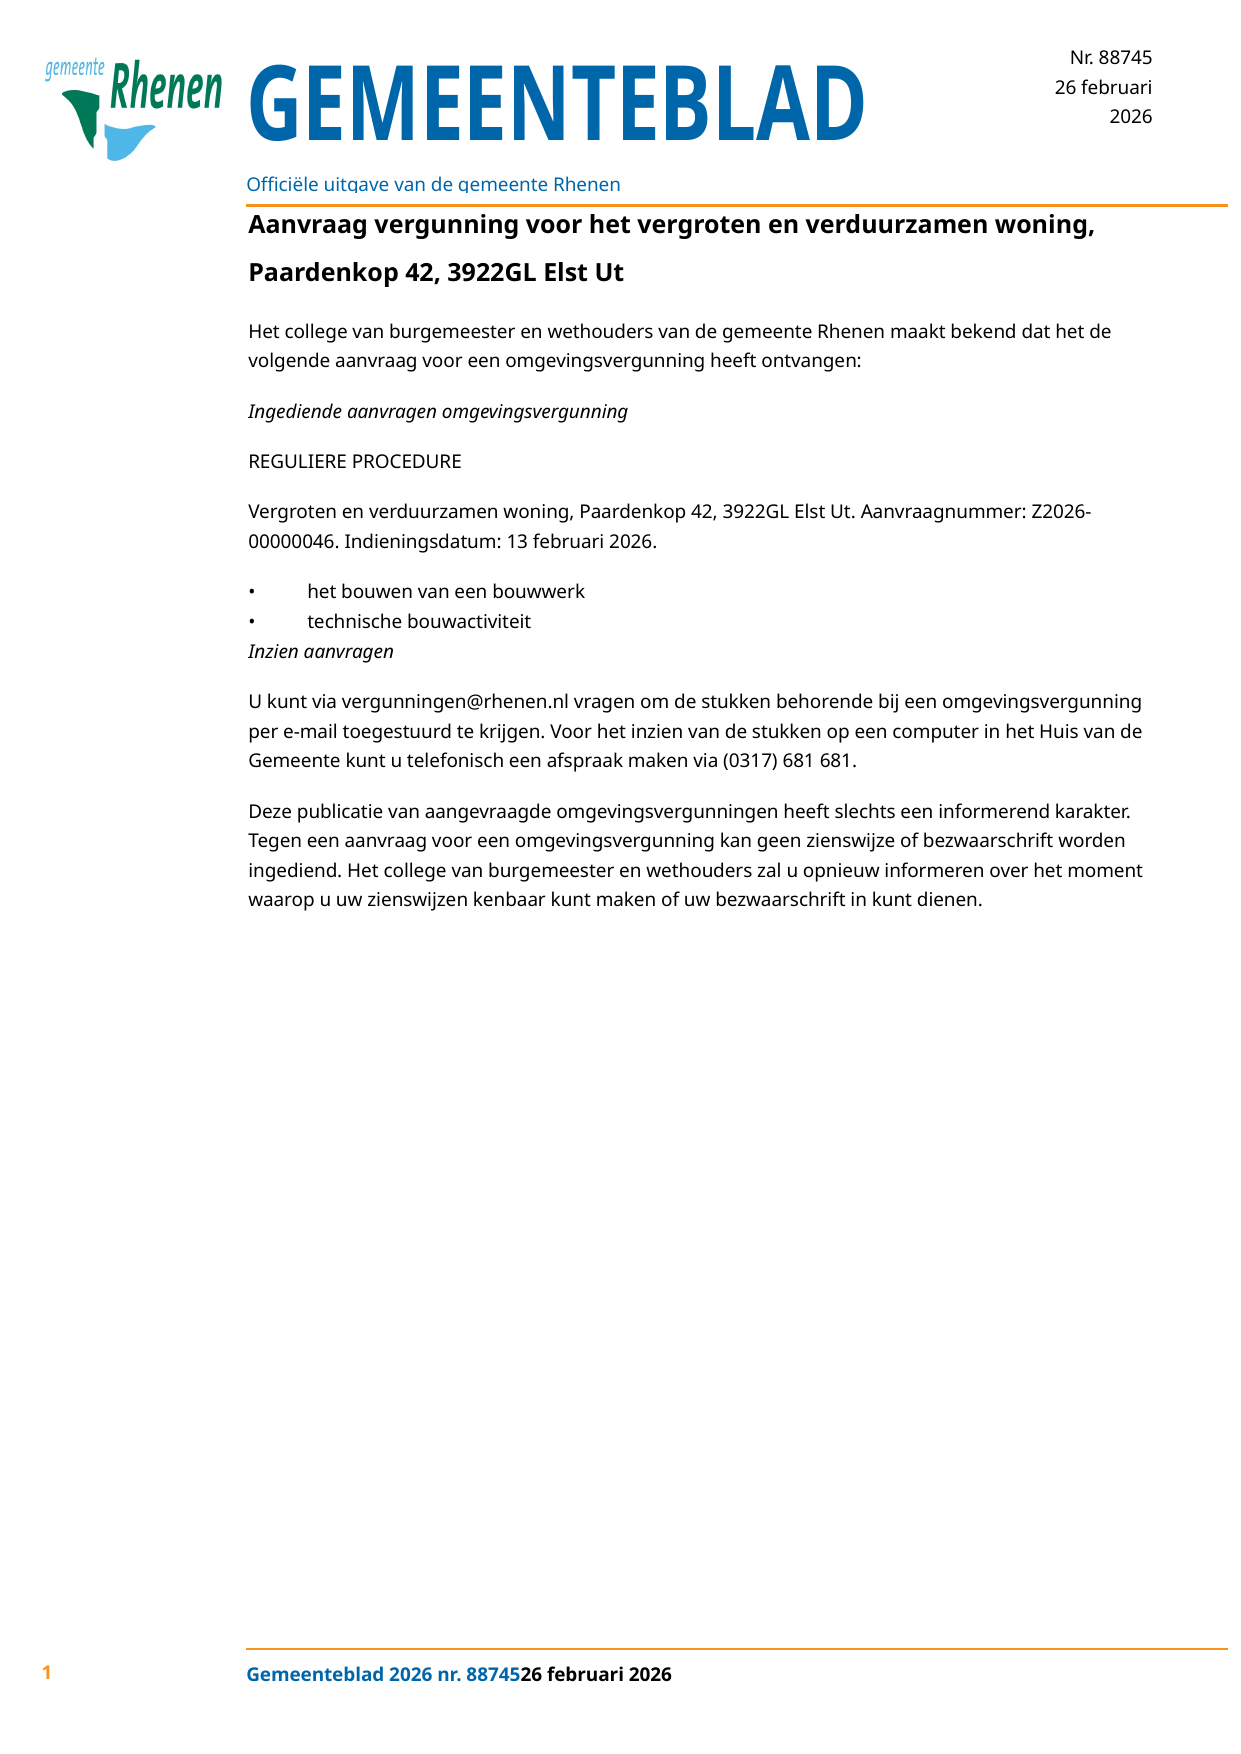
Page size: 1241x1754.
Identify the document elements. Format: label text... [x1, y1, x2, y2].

text Vergroten en verduurzamen woning, Paardenkop 42, 3922GL Elst Ut. Aanvraagnummer: Z2026-00000046. Indieningsdatum: 13 februari 2026. [248, 499, 1152, 554]
text Aanvraag vergunning voor het vergroten en verduurzamen woning, Paardenkop 42, 3922GL Elst Ut [248, 207, 1152, 288]
list het bouwen van een bouwwerk [248, 579, 1152, 604]
picture [41, 47, 231, 172]
text Deze publicatie van aangevraagde omgevingsvergunningen heeft slechts een informerend karakter. Tegen een aanvraag voor een omgevingsvergunning kan geen zienswijze of bezwaarschrift worden ingediend. Het college van burgemeester en wethouders zal u opnieuw informeren over het moment waarop u uw zienswijzen kenbaar kunt maken of uw bezwaarschrift in kunt dienen. [248, 798, 1152, 912]
text Ingediende aanvragen omgevingsvergunning [248, 398, 1152, 424]
text Het college van burgemeester en wethouders van de gemeente Rhenen maakt bekend dat het de volgende aanvraag voor een omgevingsvergunning heeft ontvangen: [248, 318, 1152, 373]
text U kunt via vergunningen@rhenen.nl vragen om de stukken behorende bij een omgevingsvergunning per e-mail toegestuurd te krijgen. Voor het inzien van de stukken op een computer in het Huis van de Gemeente kunt u telefonisch een afspraak maken via (0317) 681 681. [248, 688, 1152, 773]
text Inzien aanvragen [248, 638, 1152, 664]
text REGULIERE PROCEDURE [248, 448, 1152, 474]
list technische bouwactiviteit [248, 608, 1152, 634]
